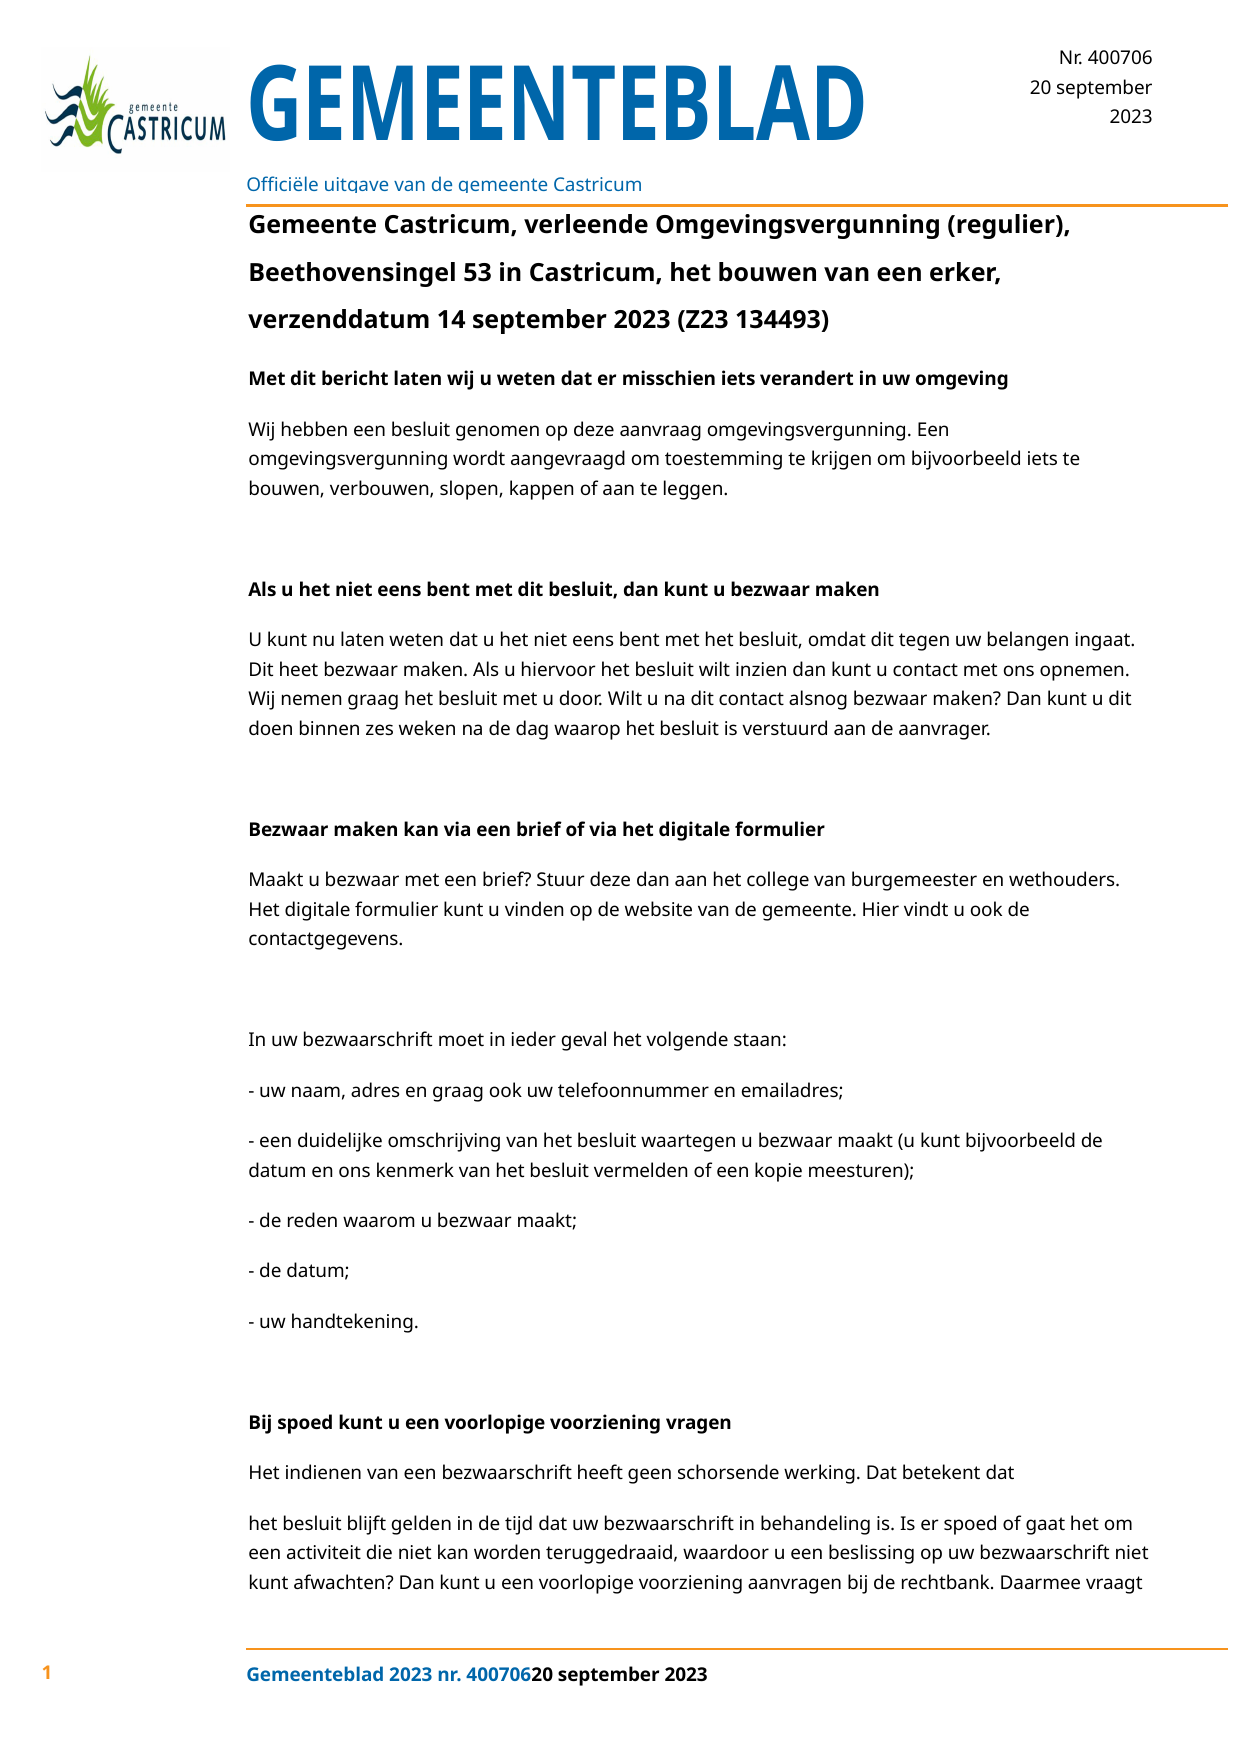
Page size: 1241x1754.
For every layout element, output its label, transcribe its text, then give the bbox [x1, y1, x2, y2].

text Maakt u bezwaar met een brief? Stuur deze dan aan het college van burgemeester en wethouders. Het digitale formulier kunt u vinden op de website van de gemeente. Hier vindt u ook de contactgegevens. [248, 866, 1152, 951]
text - de reden waarom u bezwaar maakt; [248, 1207, 1152, 1233]
text - een duidelijke omschrijving van het besluit waartegen u bezwaar maakt (u kunt bijvoorbeeld de datum en ons kenmerk van het besluit vermelden of een kopie meesturen); [248, 1127, 1152, 1182]
text - uw handtekening. [248, 1308, 1152, 1334]
text U kunt nu laten weten dat u het niet eens bent met het besluit, omdat dit tegen uw belangen ingaat. Dit heet bezwaar maken. Als u hiervoor het besluit wilt inzien dan kunt u contact met ons opnemen. Wij nemen graag het besluit met u door. Wilt u na dit contact alsnog bezwaar maken? Dan kunt u dit doen binnen zes weken na de dag waarop het besluit is verstuurd aan de aanvrager. [248, 626, 1152, 741]
text Bezwaar maken kan via een brief of via het digitale formulier [248, 816, 1152, 842]
text Bij spoed kunt u een voorlopige voorziening vragen [248, 1409, 1152, 1434]
text Gemeente Castricum, verleende Omgevingsvergunning (regulier), Beethovensingel 53 in Castricum, het bouwen van een erker, verzenddatum 14 september 2023 (Z23 134493) [248, 207, 1152, 336]
text Het indienen van een bezwaarschrift heeft geen schorsende werking. Dat betekent dat [248, 1459, 1152, 1485]
text In uw bezwaarschrift moet in ieder geval het volgende staan: [248, 1026, 1152, 1052]
text - de datum; [248, 1258, 1152, 1283]
text - uw naam, adres en graag ook uw telefoonnummer en emailadres; [248, 1077, 1152, 1102]
text Met dit bericht laten wij u weten dat er misschien iets verandert in uw omgeving [248, 366, 1152, 391]
text Als u het niet eens bent met dit besluit, dan kunt u bezwaar maken [248, 576, 1152, 602]
text het besluit blijft gelden in de tijd dat uw bezwaarschrift in behandeling is. Is er spoed of gaat het om een activiteit die niet kan worden teruggedraaid, waardoor u een beslissing op uw bezwaarschrift niet kunt afwachten? Dan kunt u een voorlopige voorziening aanvragen bij de rechtbank. Daarmee vraagt [248, 1510, 1152, 1594]
picture [41, 47, 231, 172]
text Wij hebben een besluit genomen op deze aanvraag omgevingsvergunning. Een omgevingsvergunning wordt aangevraagd om toestemming te krijgen om bijvoorbeeld iets te bouwen, verbouwen, slopen, kappen of aan te leggen. [248, 416, 1152, 501]
